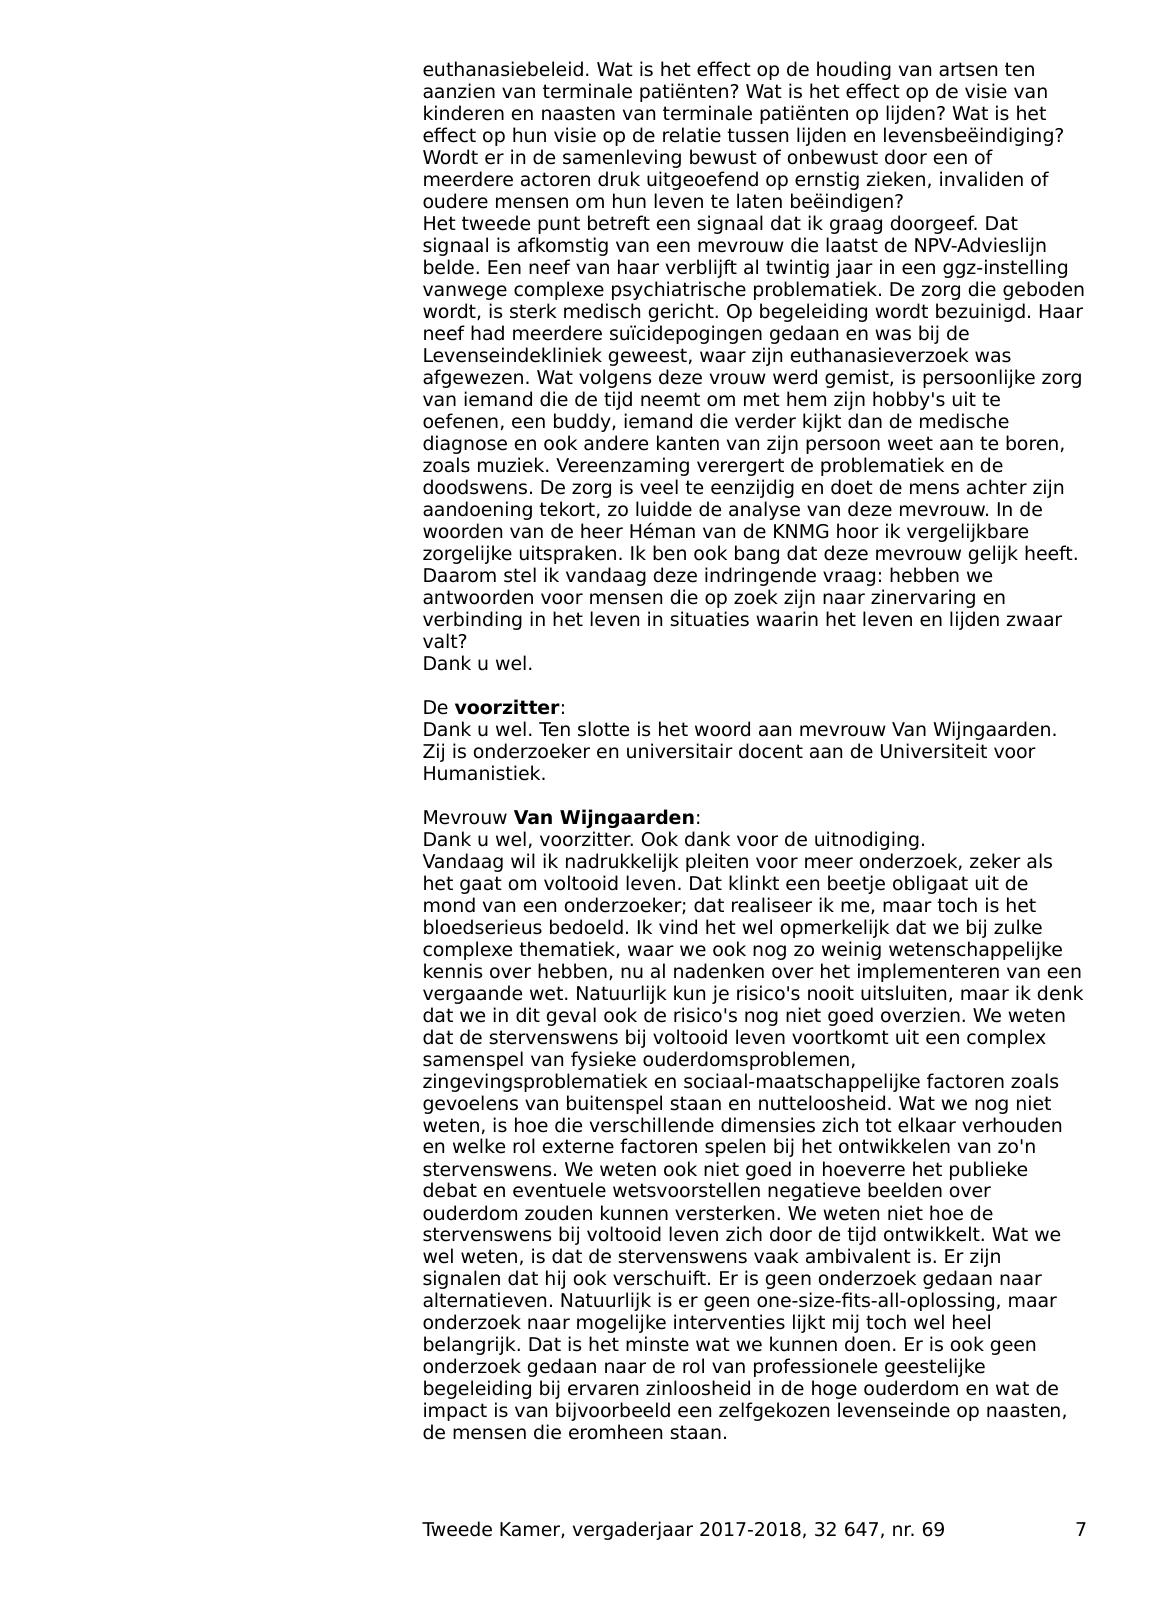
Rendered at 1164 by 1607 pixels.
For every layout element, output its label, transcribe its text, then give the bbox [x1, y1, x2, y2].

text Vandaag wil ik nadrukkelijk pleiten voor meer onderzoek, zeker als het gaat om voltooid leven. Dat klinkt een beetje obligaat uit de mond van een onderzoeker; dat realiseer ik me, maar toch is het bloedserieus bedoeld. Ik vind het wel opmerkelijk dat we bij zulke complexe thematiek, waar we ook nog zo weinig wetenschappelijke kennis over hebben, nu al nadenken over het implementeren van een vergaande wet. Natuurlijk kun je risico's nooit uitsluiten, maar ik denk dat we in dit geval ook de risico's nog niet goed overzien. We weten dat de stervenswens bij voltooid leven voortkomt uit een complex samenspel van fysieke ouderdomsproblemen, zingevingsproblematiek en sociaal-maatschappelijke factoren zoals gevoelens van buitenspel staan en nutteloosheid. Wat we nog niet weten, is hoe die verschillende dimensies zich tot elkaar verhouden en welke rol externe factoren spelen bij het ontwikkelen van zo'n stervenswens. We weten ook niet goed in hoeverre het publieke debat en eventuele wetsvoorstellen negatieve beelden over ouderdom zouden kunnen versterken. We weten niet hoe de stervenswens bij voltooid leven zich door de tijd ontwikkelt. Wat we wel weten, is dat de stervenswens vaak ambivalent is. Er zijn signalen dat hij ook verschuift. Er is geen onderzoek gedaan naar alternatieven. Natuurlijk is er geen one-size-fits-all-oplossing, maar onderzoek naar mogelijke interventies lijkt mij toch wel heel belangrijk. Dat is het minste wat we kunnen doen. Er is ook geen onderzoek gedaan naar de rol van professionele geestelijke begeleiding bij ervaren zinloosheid in de hoge ouderdom en wat de impact is van bijvoorbeeld een zelfgekozen levenseinde op naasten, de mensen die eromheen staan. [422, 851, 1087, 1444]
text Dank u wel, voorzitter. Ook dank voor de uitnodiging. [422, 829, 1087, 851]
text euthanasiebeleid. Wat is het effect op de houding van artsen ten aanzien van terminale patiënten? Wat is het effect op de visie van kinderen en naasten van terminale patiënten op lijden? Wat is het effect op hun visie op de relatie tussen lijden en levensbeëindiging? Wordt er in de samenleving bewust of onbewust door een of meerdere actoren druk uitgeoefend op ernstig zieken, invaliden of oudere mensen om hun leven te laten beëindigen? [422, 59, 1087, 213]
text De voorzitter: [422, 697, 1087, 719]
text Het tweede punt betreft een signaal dat ik graag doorgeef. Dat signaal is afkomstig van een mevrouw die laatst de NPV-Advieslijn belde. Een neef van haar verblijft al twintig jaar in een ggz-instelling vanwege complexe psychiatrische problematiek. De zorg die geboden wordt, is sterk medisch gericht. Op begeleiding wordt bezuinigd. Haar neef had meerdere suïcidepogingen gedaan en was bij de Levenseindekliniek geweest, waar zijn euthanasieverzoek was afgewezen. Wat volgens deze vrouw werd gemist, is persoonlijke zorg van iemand die de tijd neemt om met hem zijn hobby's uit te oefenen, een buddy, iemand die verder kijkt dan de medische diagnose en ook andere kanten van zijn persoon weet aan te boren, zoals muziek. Vereenzaming verergert de problematiek en de doodswens. De zorg is veel te eenzijdig en doet de mens achter zijn aandoening tekort, zo luidde de analyse van deze mevrouw. In de woorden van de heer Héman van de KNMG hoor ik vergelijkbare zorgelijke uitspraken. Ik ben ook bang dat deze mevrouw gelijk heeft. Daarom stel ik vandaag deze indringende vraag: hebben we antwoorden voor mensen die op zoek zijn naar zinervaring en verbinding in het leven in situaties waarin het leven en lijden zwaar valt? [422, 213, 1087, 652]
text Dank u wel. Ten slotte is het woord aan mevrouw Van Wijngaarden. Zij is onderzoeker en universitair docent aan de Universiteit voor Humanistiek. [422, 719, 1087, 784]
text Mevrouw Van Wijngaarden: [422, 807, 1087, 829]
text Dank u wel. [422, 652, 1087, 674]
